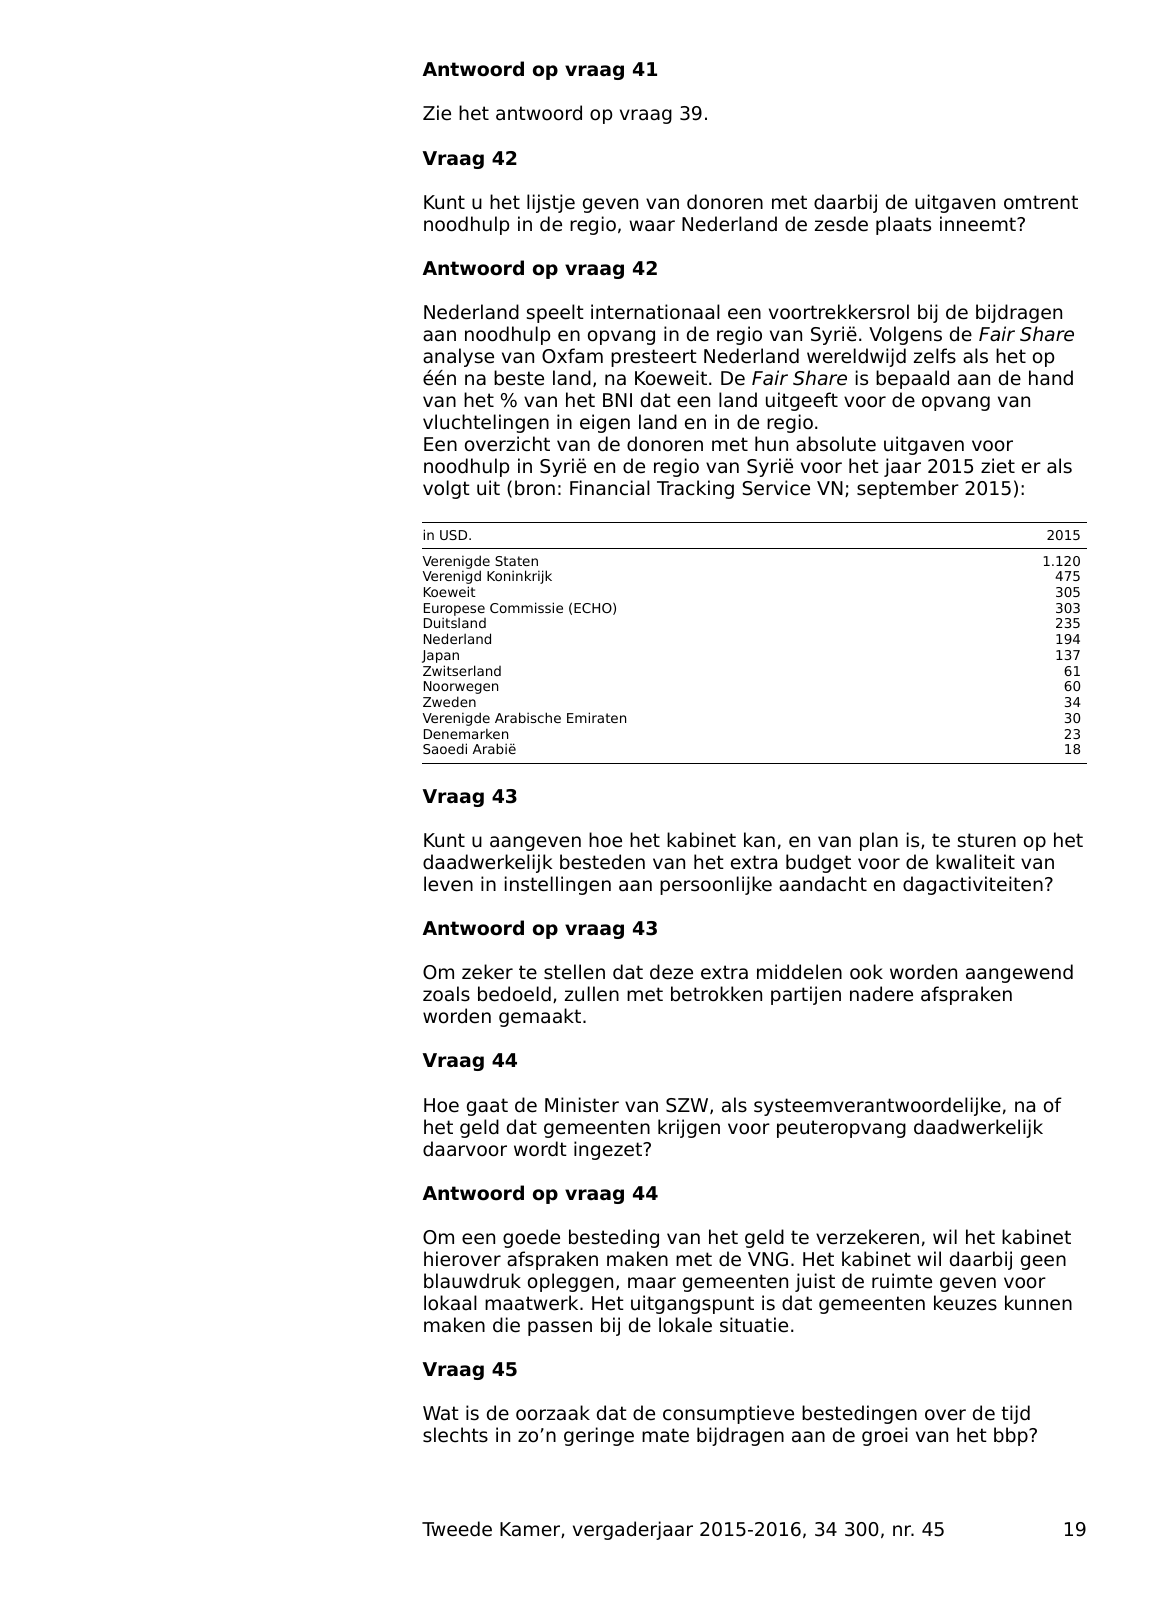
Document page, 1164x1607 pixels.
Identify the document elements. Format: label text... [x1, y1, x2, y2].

table_cell Zweden [422, 695, 933, 711]
table_cell 303 [933, 601, 1087, 616]
subtitle Vraag 44 [422, 1050, 1087, 1072]
table_cell Verenigde Arabische Emiraten [422, 711, 933, 726]
table_cell Nederland [422, 632, 933, 648]
text Om een goede besteding van het geld te verzekeren, wil het kabinet hierover afspraken maken met de VNG. Het kabinet wil daarbij geen blauwdruk opleggen, maar gemeenten juist de ruimte geven voor lokaal maatwerk. Het uitgangspunt is dat gemeenten keuzes kunnen maken die passen bij de lokale situatie. [422, 1227, 1087, 1337]
table_cell Denemarken [422, 726, 933, 742]
table_cell 61 [933, 664, 1087, 679]
table_cell 475 [933, 569, 1087, 585]
text Een overzicht van de donoren met hun absolute uitgaven voor noodhulp in Syrië en de regio van Syrië voor het jaar 2015 ziet er als volgt uit (bron: Financial Tracking Service VN; september 2015): [422, 434, 1087, 500]
table_header in USD. [422, 523, 933, 548]
table_cell Europese Commissie (ECHO) [422, 601, 933, 616]
text Kunt u aangeven hoe het kabinet kan, en van plan is, te sturen op het daadwerkelijk besteden van het extra budget voor de kwaliteit van leven in instellingen aan persoonlijke aandacht en dagactiviteiten? [422, 830, 1087, 896]
table_cell 305 [933, 585, 1087, 601]
table_cell Japan [422, 648, 933, 663]
text Zie het antwoord op vraag 39. [422, 103, 1087, 125]
table_cell 1.120 [933, 549, 1087, 569]
text Om zeker te stellen dat deze extra middelen ook worden aangewend zoals bedoeld, zullen met betrokken partijen nadere afspraken worden gemaakt. [422, 962, 1087, 1028]
table_cell 137 [933, 648, 1087, 663]
table_cell 235 [933, 616, 1087, 632]
table_cell Verenigde Staten [422, 549, 933, 569]
table_cell 60 [933, 679, 1087, 695]
table_cell Koeweit [422, 585, 933, 601]
subtitle Antwoord op vraag 42 [422, 258, 1087, 280]
subtitle Vraag 42 [422, 147, 1087, 169]
table_cell 34 [933, 695, 1087, 711]
subtitle Antwoord op vraag 44 [422, 1183, 1087, 1205]
table_cell Zwitserland [422, 664, 933, 679]
table_cell 18 [933, 742, 1087, 763]
table_cell Verenigd Koninkrijk [422, 569, 933, 585]
text Nederland speelt internationaal een voortrekkersrol bij de bijdragen aan noodhulp en opvang in de regio van Syrië. Volgens de Fair Share analyse van Oxfam presteert Nederland wereldwijd zelfs als het op één na beste land, na Koeweit. De Fair Share is bepaald aan de hand van het % van het BNI dat een land uitgeeft voor de opvang van vluchtelingen in eigen land en in de regio. [422, 302, 1087, 434]
text Wat is de oorzaak dat de consumptieve bestedingen over de tijd slechts in zo’n geringe mate bijdragen aan de groei van het bbp? [422, 1403, 1087, 1447]
table_cell Duitsland [422, 616, 933, 632]
subtitle Vraag 45 [422, 1359, 1087, 1381]
subtitle Vraag 43 [422, 786, 1087, 808]
subtitle Antwoord op vraag 43 [422, 918, 1087, 940]
text Hoe gaat de Minister van SZW, als systeemverantwoordelijke, na of het geld dat gemeenten krijgen voor peuteropvang daadwerkelijk daarvoor wordt ingezet? [422, 1094, 1087, 1161]
table_cell Saoedi Arabië [422, 742, 933, 763]
table_cell Noorwegen [422, 679, 933, 695]
text Kunt u het lijstje geven van donoren met daarbij de uitgaven omtrent noodhulp in de regio, waar Nederland de zesde plaats inneemt? [422, 192, 1087, 236]
subtitle Antwoord op vraag 41 [422, 59, 1087, 81]
table_header 2015 [933, 523, 1087, 548]
table_cell 30 [933, 711, 1087, 726]
table_cell 194 [933, 632, 1087, 648]
table_cell 23 [933, 726, 1087, 742]
